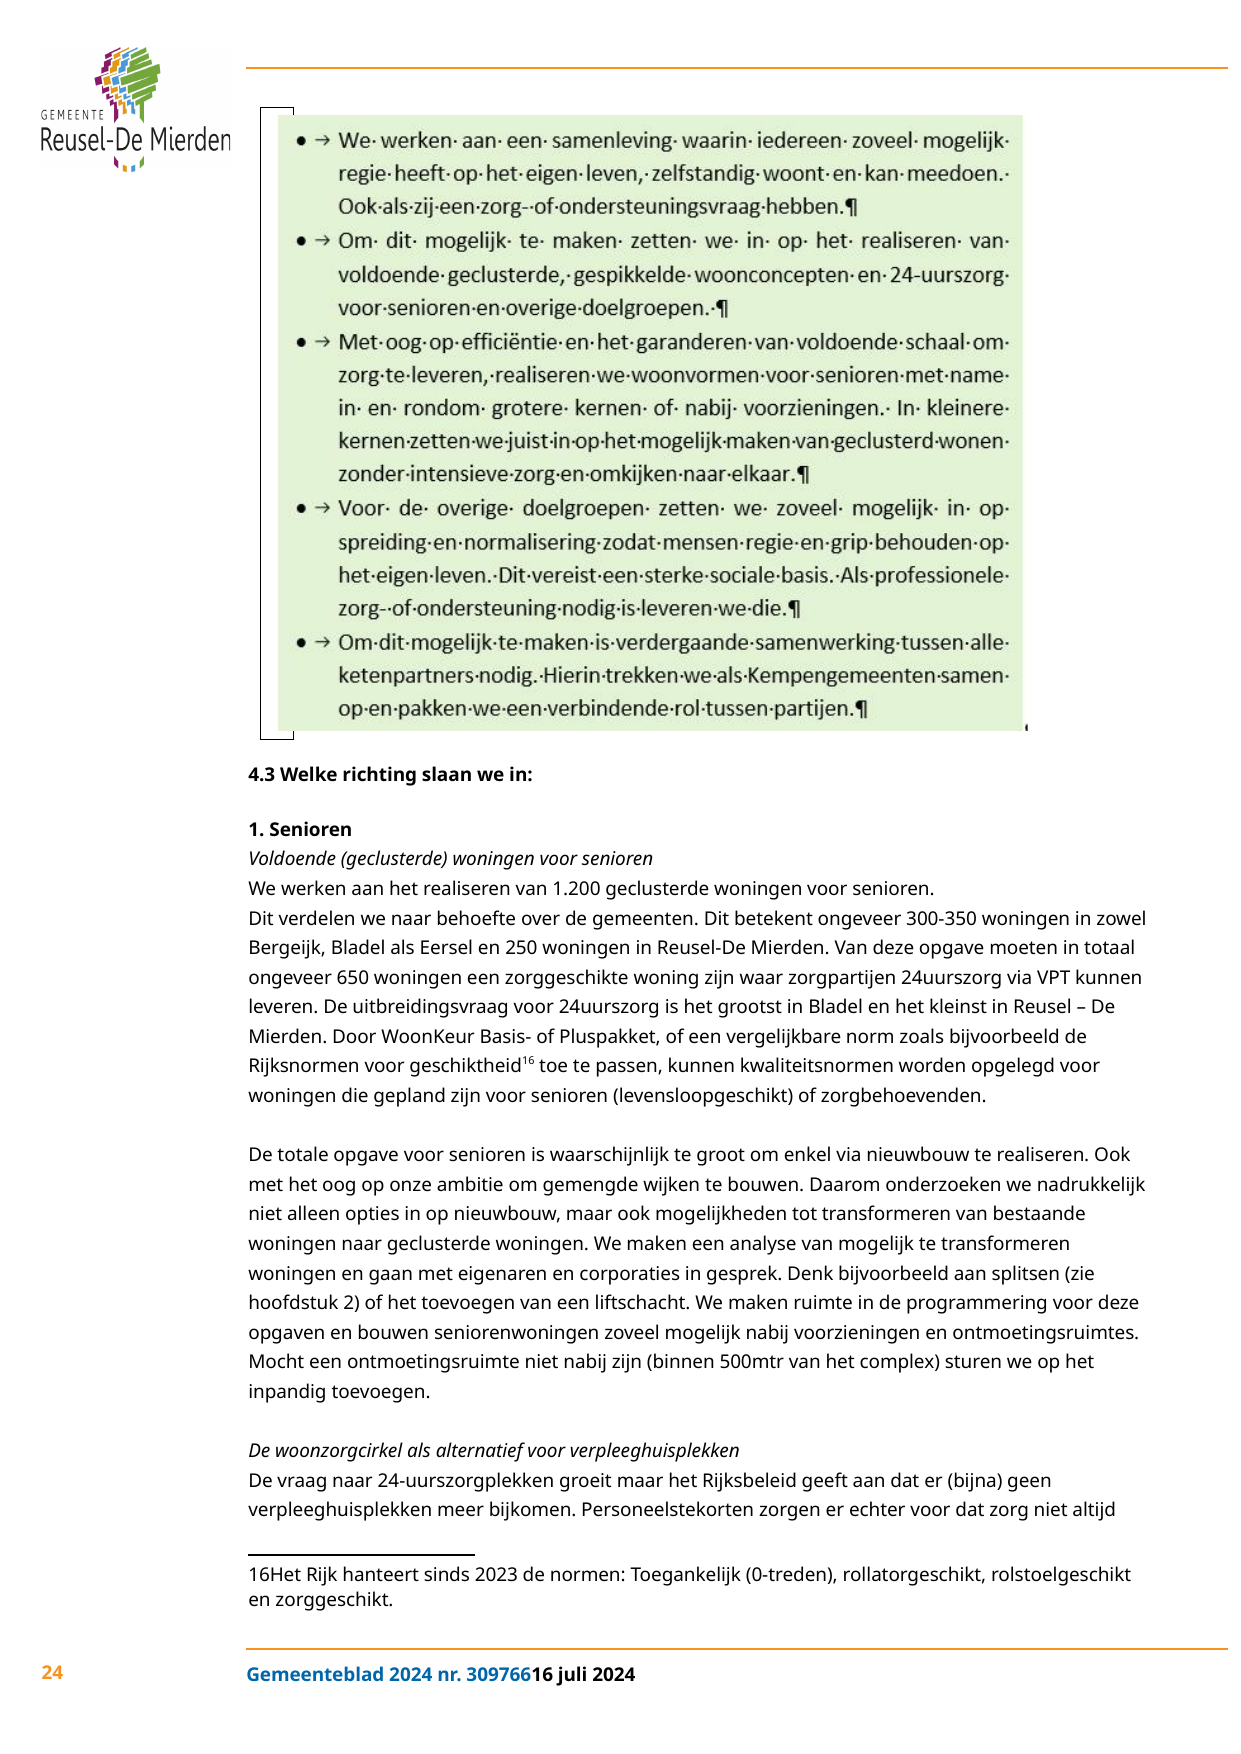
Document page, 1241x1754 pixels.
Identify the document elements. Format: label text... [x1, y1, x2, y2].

text De vraag naar 24-uurszorgplekken groeit maar het Rijksbeleid geeft aan dat er (bijna) geen verpleeghuisplekken meer bijkomen. Personeelstekorten zorgen er echter voor dat zorg niet altijd [248, 1467, 1152, 1522]
text Het Rijk hanteert sinds 2023 de normen: Toegankelijk (0-treden), rollatorgeschikt, rolstoelgeschikt en zorggeschikt. [248, 1561, 1152, 1612]
text 1. Senioren [248, 816, 1152, 842]
text Voldoende (geclusterde) woningen voor senioren [248, 846, 1152, 871]
text De totale opgave voor senioren is waarschijnlijk te groot om enkel via nieuwbouw te realiseren. Ook met het oog op onze ambitie om gemengde wijken te bouwen. Daarom onderzoeken we nadrukkelijk niet alleen opties in op nieuwbouw, maar ook mogelijkheden tot transformeren van bestaande woningen naar geclusterde woningen. We maken een analyse van mogelijk te transformeren woningen en gaan met eigenaren en corporaties in gesprek. Denk bijvoorbeeld aan splitsen (zie hoofdstuk 2) of het toevoegen van een liftschacht. We maken ruimte in de programmering voor deze opgaven en bouwen seniorenwoningen zoveel mogelijk nabij voorzieningen en ontmoetingsruimtes. Mocht een ontmoetingsruimte niet nabij zijn (binnen 500mtr van het complex) sturen we op het inpandig toevoegen. [248, 1141, 1152, 1404]
text 4.3 Welke richting slaan we in: [248, 761, 1152, 786]
text We werken aan het realiseren van 1.200 geclusterde woningen voor senioren. [248, 875, 1152, 901]
picture [41, 47, 231, 172]
picture [268, 115, 1028, 731]
text De woonzorgcirkel als alternatief voor verpleeghuisplekken [248, 1437, 1152, 1463]
text Dit verdelen we naar behoefte over de gemeenten. Dit betekent ongeveer 300-350 woningen in zowel Bergeijk, Bladel als Eersel en 250 woningen in Reusel-De Mierden. Van deze opgave moeten in totaal ongeveer 650 woningen een zorggeschikte woning zijn waar zorgpartijen 24uurszorg via VPT kunnen leveren. De uitbreidingsvraag voor 24uurszorg is het grootst in Bladel en het kleinst in Reusel – De Mierden. Door WoonKeur Basis- of Pluspakket, of een vergelijkbare norm zoals bijvoorbeeld de Rijksnormen voor geschiktheid toe te passen, kunnen kwaliteitsnormen worden opgelegd voor woningen die gepland zijn voor senioren (levensloopgeschikt) of zorgbehoevenden. [248, 905, 1152, 1108]
